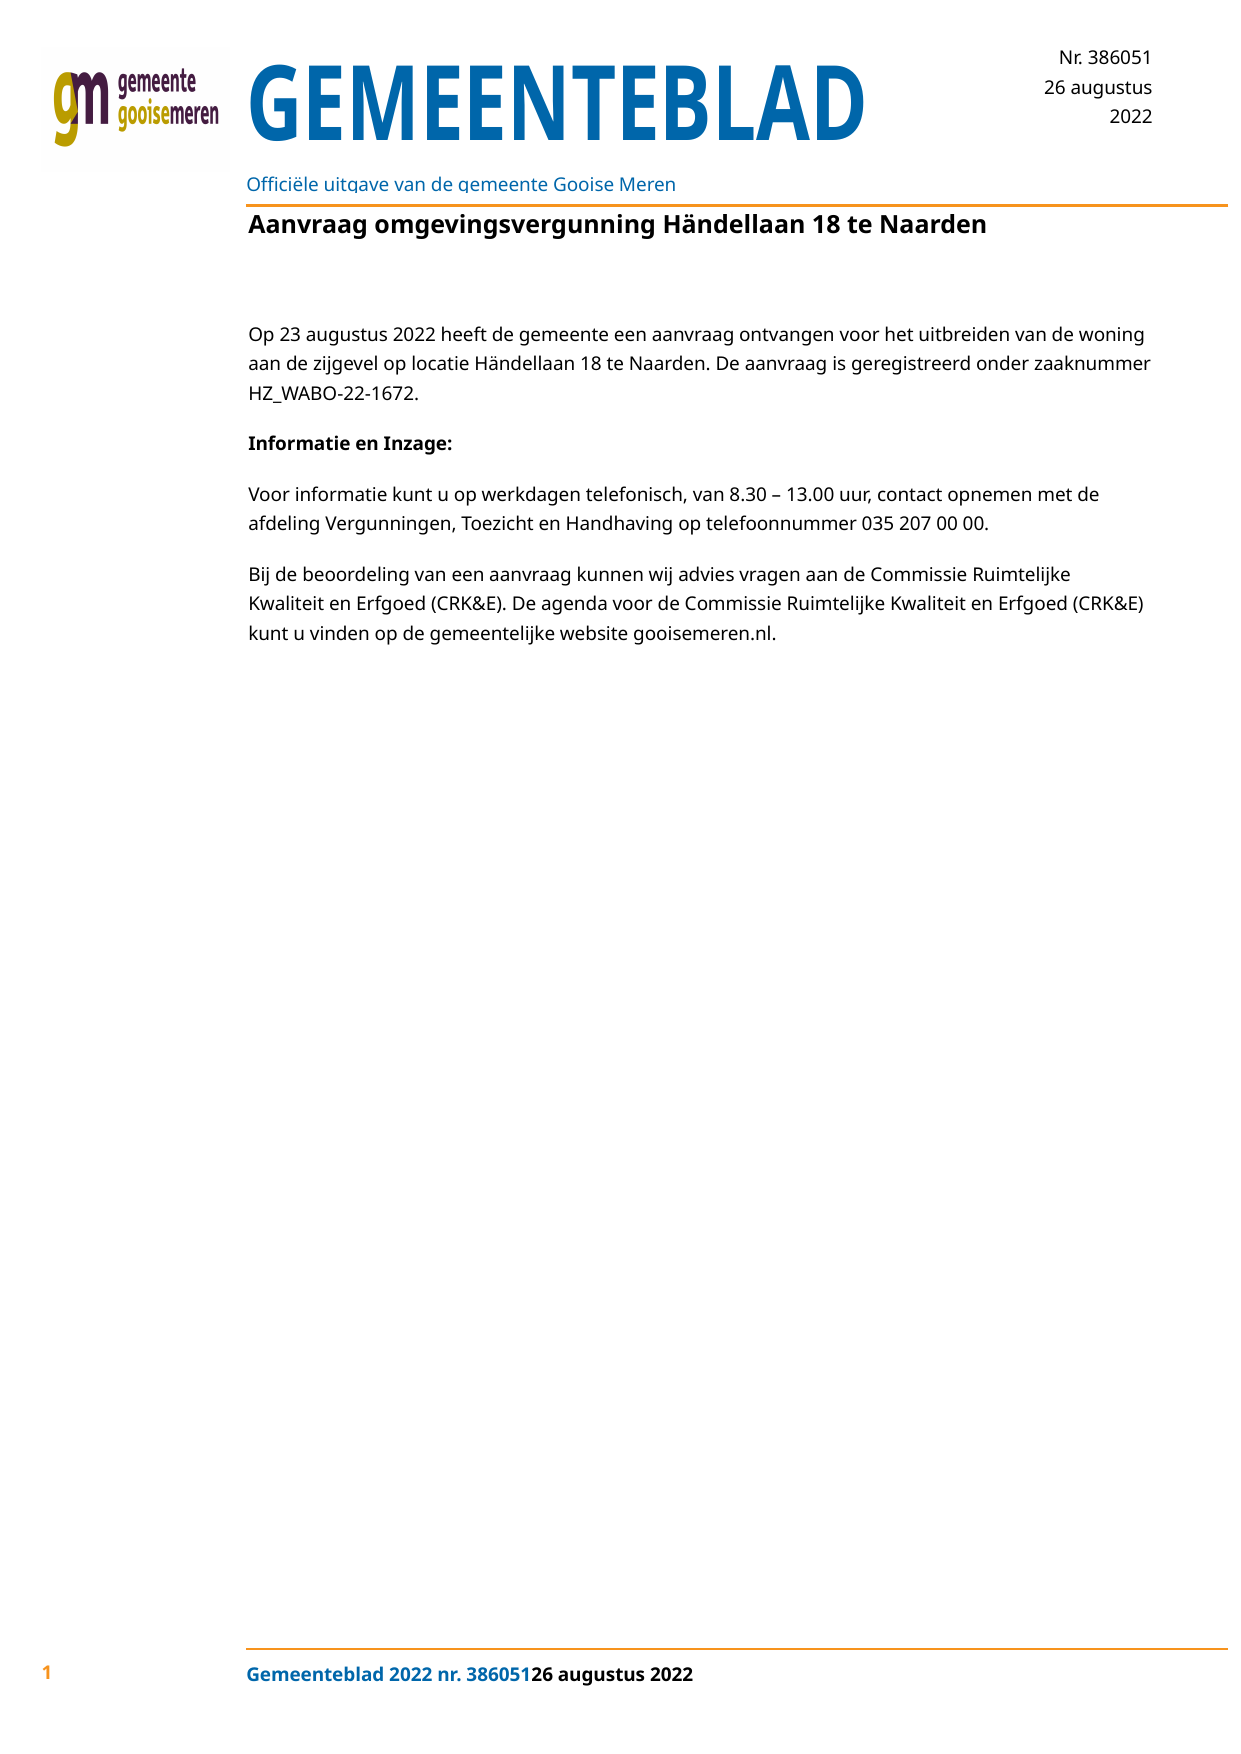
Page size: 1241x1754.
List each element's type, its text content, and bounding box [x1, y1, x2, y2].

text Bij de beoordeling van een aanvraag kunnen wij advies vragen aan de Commissie Ruimtelijke Kwaliteit en Erfgoed (CRK&E). De agenda voor de Commissie Ruimtelijke Kwaliteit en Erfgoed (CRK&E) kunt u vinden op de gemeentelijke website gooisemeren.nl. [248, 561, 1152, 646]
text Informatie en Inzage: [248, 430, 1152, 456]
text Aanvraag omgevingsvergunning Händellaan 18 te Naarden [248, 207, 1152, 241]
text Op 23 augustus 2022 heeft de gemeente een aanvraag ontvangen voor het uitbreiden van de woning aan de zijgevel op locatie Händellaan 18 te Naarden. De aanvraag is geregistreerd onder zaaknummer HZ_WABO-22-1672. [248, 321, 1152, 406]
text Voor informatie kunt u op werkdagen telefonisch, van 8.30 – 13.00 uur, contact opnemen met de afdeling Vergunningen, Toezicht en Handhaving op telefoonnummer 035 207 00 00. [248, 481, 1152, 536]
picture [41, 47, 231, 172]
